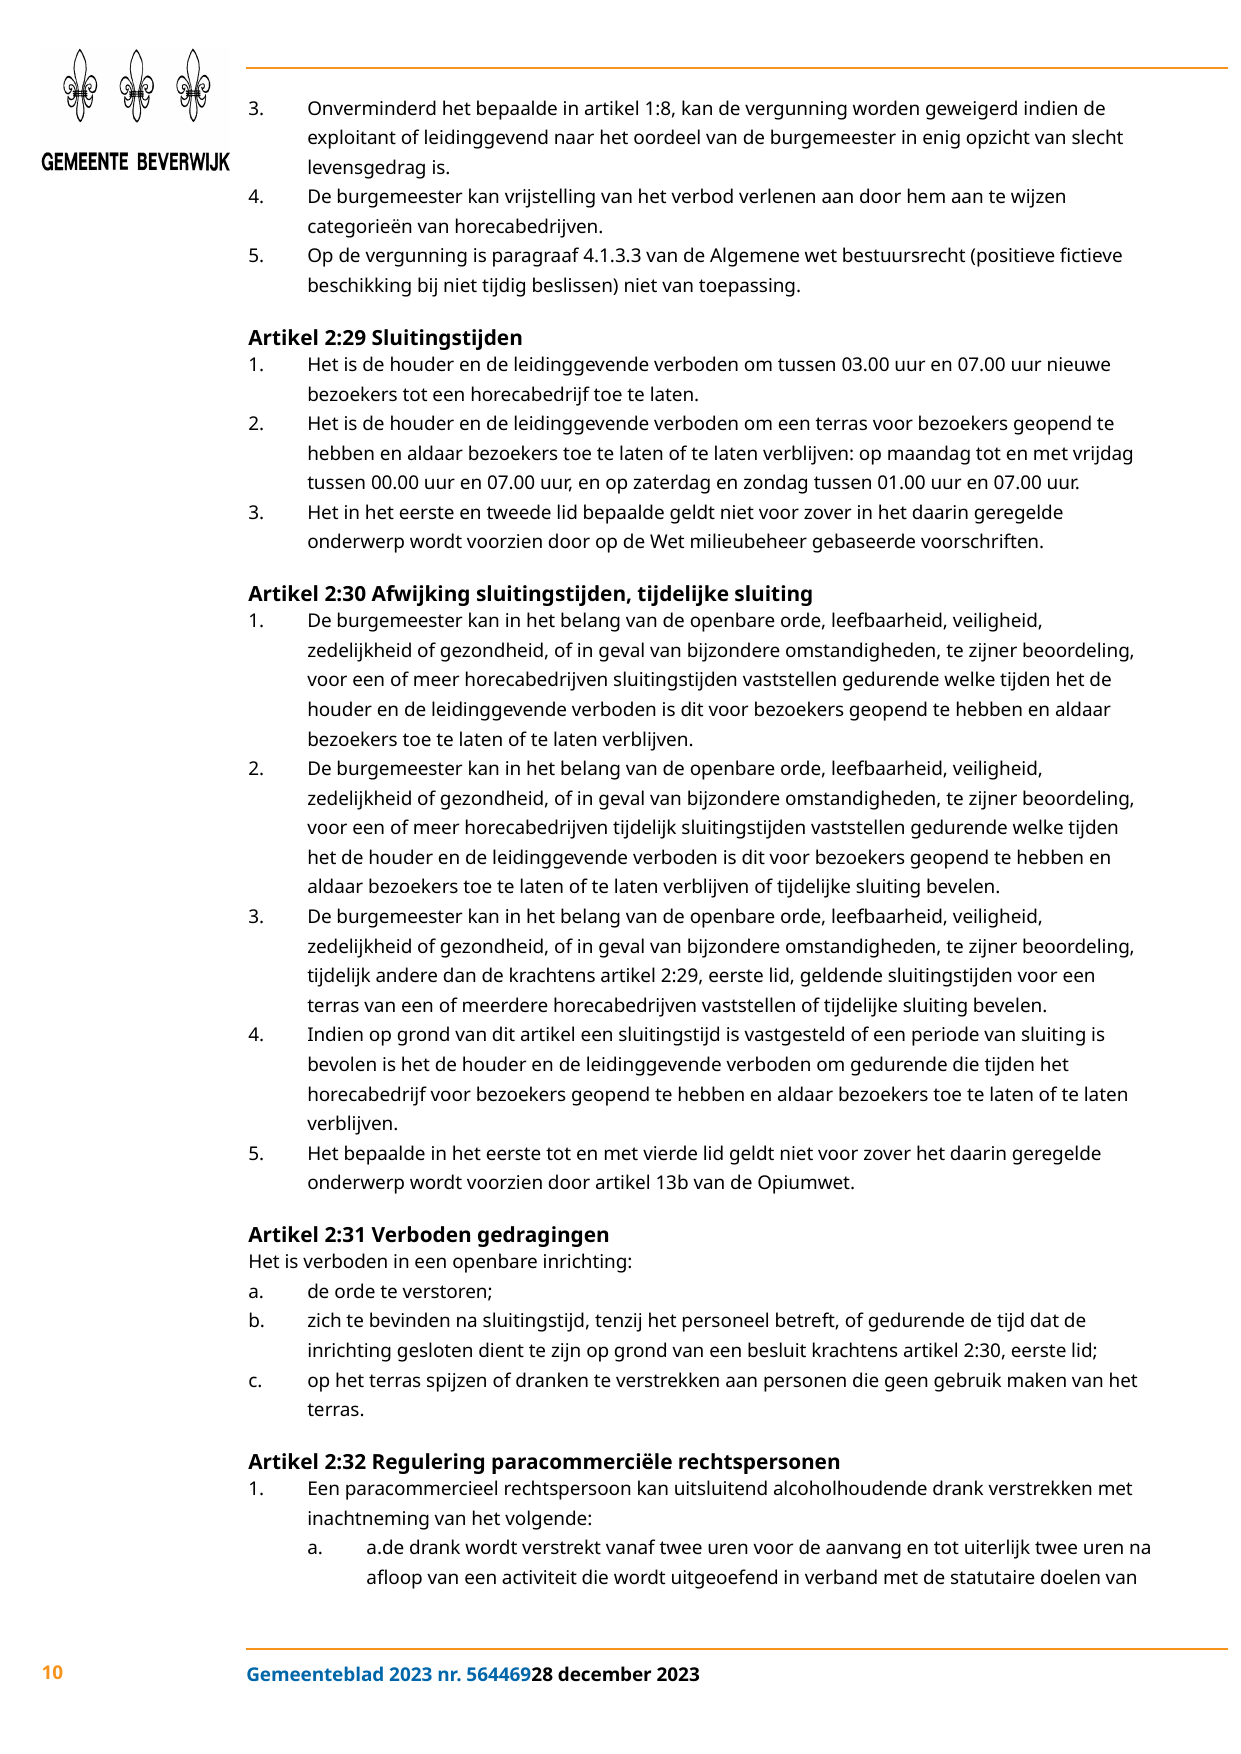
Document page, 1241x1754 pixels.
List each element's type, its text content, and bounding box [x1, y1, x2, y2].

list De burgemeester kan vrijstelling van het verbod verlenen aan door hem aan te wijzen categorieën van horecabedrijven. [248, 183, 1152, 239]
list Het bepaalde in het eerste tot en met vierde lid geldt niet voor zover het daarin geregelde onderwerp wordt voorzien door artikel 13b van de Opiumwet. [248, 1140, 1152, 1195]
text Artikel 2:32 Regulering paracommerciële rechtspersonen [248, 1447, 1152, 1475]
picture [41, 47, 231, 172]
text Artikel 2:31 Verboden gedragingen [248, 1220, 1152, 1248]
list a.de drank wordt verstrekt vanaf twee uren voor de aanvang en tot uiterlijk twee uren na afloop van een activiteit die wordt uitgeoefend in verband met de statutaire doelen van [307, 1534, 1152, 1590]
list Onverminderd het bepaalde in artikel 1:8, kan de vergunning worden geweigerd indien de exploitant of leidinggevend naar het oordeel van de burgemeester in enig opzicht van slecht levensgedrag is. [248, 95, 1152, 180]
list Het in het eerste en tweede lid bepaalde geldt niet voor zover in het daarin geregelde onderwerp wordt voorzien door op de Wet milieubeheer gebaseerde voorschriften. [248, 499, 1152, 554]
list Het is de houder en de leidinggevende verboden om tussen 03.00 uur en 07.00 uur nieuwe bezoekers tot een horecabedrijf toe te laten. [248, 351, 1152, 406]
text Artikel 2:29 Sluitingstijden [248, 323, 1152, 351]
text Artikel 2:30 Afwijking sluitingstijden, tijdelijke sluiting [248, 579, 1152, 607]
list op het terras spijzen of dranken te verstrekken aan personen die geen gebruik maken van het terras. [248, 1367, 1152, 1422]
list Indien op grond van dit artikel een sluitingstijd is vastgesteld of een periode van sluiting is bevolen is het de houder en de leidinggevende verboden om gedurende die tijden het horecabedrijf voor bezoekers geopend te hebben en aldaar bezoekers toe te laten of te laten verblijven. [248, 1022, 1152, 1136]
text Het is verboden in een openbare inrichting: [248, 1248, 1152, 1274]
list de orde te verstoren; [248, 1278, 1152, 1304]
list De burgemeester kan in het belang van de openbare orde, leefbaarheid, veiligheid, zedelijkheid of gezondheid, of in geval van bijzondere omstandigheden, te zijner beoordeling, voor een of meer horecabedrijven sluitingstijden vaststellen gedurende welke tijden het de houder en de leidinggevende verboden is dit voor bezoekers geopend te hebben en aldaar bezoekers toe te laten of te laten verblijven. [248, 607, 1152, 752]
list Op de vergunning is paragraaf 4.1.3.3 van de Algemene wet bestuursrecht (positieve fictieve beschikking bij niet tijdig beslissen) niet van toepassing. [248, 243, 1152, 298]
list zich te bevinden na sluitingstijd, tenzij het personeel betreft, of gedurende de tijd dat de inrichting gesloten dient te zijn op grond van een besluit krachtens artikel 2:30, eerste lid; [248, 1308, 1152, 1363]
list De burgemeester kan in het belang van de openbare orde, leefbaarheid, veiligheid, zedelijkheid of gezondheid, of in geval van bijzondere omstandigheden, te zijner beoordeling, voor een of meer horecabedrijven tijdelijk sluitingstijden vaststellen gedurende welke tijden het de houder en de leidinggevende verboden is dit voor bezoekers geopend te hebben en aldaar bezoekers toe te laten of te laten verblijven of tijdelijke sluiting bevelen. [248, 755, 1152, 899]
list Het is de houder en de leidinggevende verboden om een terras voor bezoekers geopend te hebben en aldaar bezoekers toe te laten of te laten verblijven: op maandag tot en met vrijdag tussen 00.00 uur en 07.00 uur, en op zaterdag en zondag tussen 01.00 uur en 07.00 uur. [248, 410, 1152, 495]
list Een paracommercieel rechtspersoon kan uitsluitend alcoholhoudende drank verstrekken met inachtneming van het volgende: [248, 1475, 1152, 1531]
list De burgemeester kan in het belang van de openbare orde, leefbaarheid, veiligheid, zedelijkheid of gezondheid, of in geval van bijzondere omstandigheden, te zijner beoordeling, tijdelijk andere dan de krachtens artikel 2:29, eerste lid, geldende sluitingstijden voor een terras van een of meerdere horecabedrijven vaststellen of tijdelijke sluiting bevelen. [248, 903, 1152, 1018]
